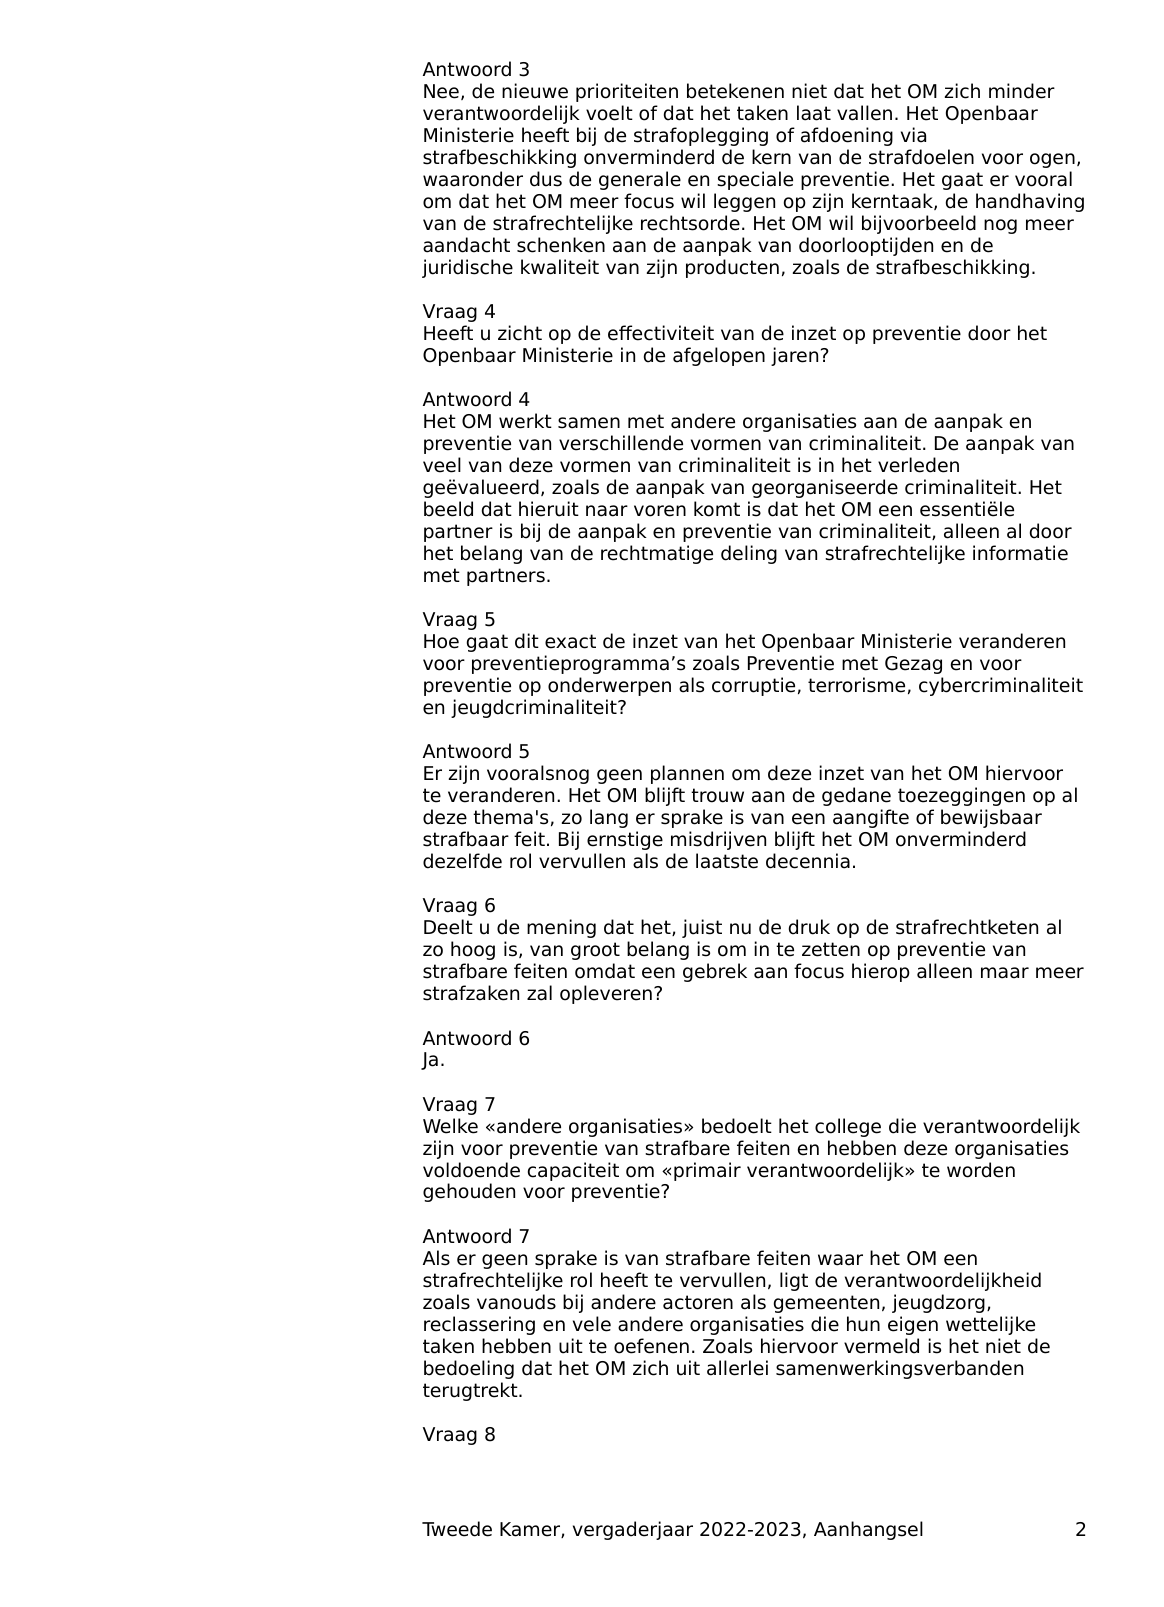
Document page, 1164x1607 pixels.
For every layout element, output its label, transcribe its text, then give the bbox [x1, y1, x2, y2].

text Welke «andere organisaties» bedoelt het college die verantwoordelijk zijn voor preventie van strafbare feiten en hebben deze organisaties voldoende capaciteit om «primair verantwoordelijk» te worden gehouden voor preventie? [422, 1116, 1087, 1203]
text Vraag 8 [422, 1424, 1087, 1446]
text Hoe gaat dit exact de inzet van het Openbaar Ministerie veranderen voor preventieprogramma’s zoals Preventie met Gezag en voor preventie op onderwerpen als corruptie, terrorisme, cybercriminaliteit en jeugdcriminaliteit? [422, 631, 1087, 719]
text Nee, de nieuwe prioriteiten betekenen niet dat het OM zich minder verantwoordelijk voelt of dat het taken laat vallen. Het Openbaar Ministerie heeft bij de strafoplegging of afdoening via strafbeschikking onverminderd de kern van de strafdoelen voor ogen, waaronder dus de generale en speciale preventie. Het gaat er vooral om dat het OM meer focus wil leggen op zijn kerntaak, de handhaving van de strafrechtelijke rechtsorde. Het OM wil bijvoorbeeld nog meer aandacht schenken aan de aanpak van doorlooptijden en de juridische kwaliteit van zijn producten, zoals de strafbeschikking. [422, 81, 1087, 279]
text Antwoord 4 [422, 389, 1087, 411]
text Ja. [422, 1049, 1087, 1071]
text Als er geen sprake is van strafbare feiten waar het OM een strafrechtelijke rol heeft te vervullen, ligt de verantwoordelijkheid zoals vanouds bij andere actoren als gemeenten, jeugdzorg, reclassering en vele andere organisaties die hun eigen wettelijke taken hebben uit te oefenen. Zoals hiervoor vermeld is het niet de bedoeling dat het OM zich uit allerlei samenwerkingsverbanden terugtrekt. [422, 1248, 1087, 1401]
text Vraag 4 [422, 301, 1087, 323]
text Antwoord 7 [422, 1226, 1087, 1248]
text Heeft u zicht op de effectiviteit van de inzet op preventie door het Openbaar Ministerie in de afgelopen jaren? [422, 323, 1087, 367]
text Antwoord 5 [422, 741, 1087, 763]
text Antwoord 6 [422, 1027, 1087, 1049]
text Er zijn vooralsnog geen plannen om deze inzet van het OM hiervoor te veranderen. Het OM blijft trouw aan de gedane toezeggingen op al deze thema's, zo lang er sprake is van een aangifte of bewijsbaar strafbaar feit. Bij ernstige misdrijven blijft het OM onverminderd dezelfde rol vervullen als de laatste decennia. [422, 763, 1087, 873]
text Antwoord 3 [422, 59, 1087, 81]
text Het OM werkt samen met andere organisaties aan de aanpak en preventie van verschillende vormen van criminaliteit. De aanpak van veel van deze vormen van criminaliteit is in het verleden geëvalueerd, zoals de aanpak van georganiseerde criminaliteit. Het beeld dat hieruit naar voren komt is dat het OM een essentiële partner is bij de aanpak en preventie van criminaliteit, alleen al door het belang van de rechtmatige deling van strafrechtelijke informatie met partners. [422, 411, 1087, 587]
text Vraag 7 [422, 1093, 1087, 1116]
text Vraag 6 [422, 895, 1087, 917]
text Deelt u de mening dat het, juist nu de druk op de strafrechtketen al zo hoog is, van groot belang is om in te zetten op preventie van strafbare feiten omdat een gebrek aan focus hierop alleen maar meer strafzaken zal opleveren? [422, 917, 1087, 1005]
text Vraag 5 [422, 609, 1087, 631]
